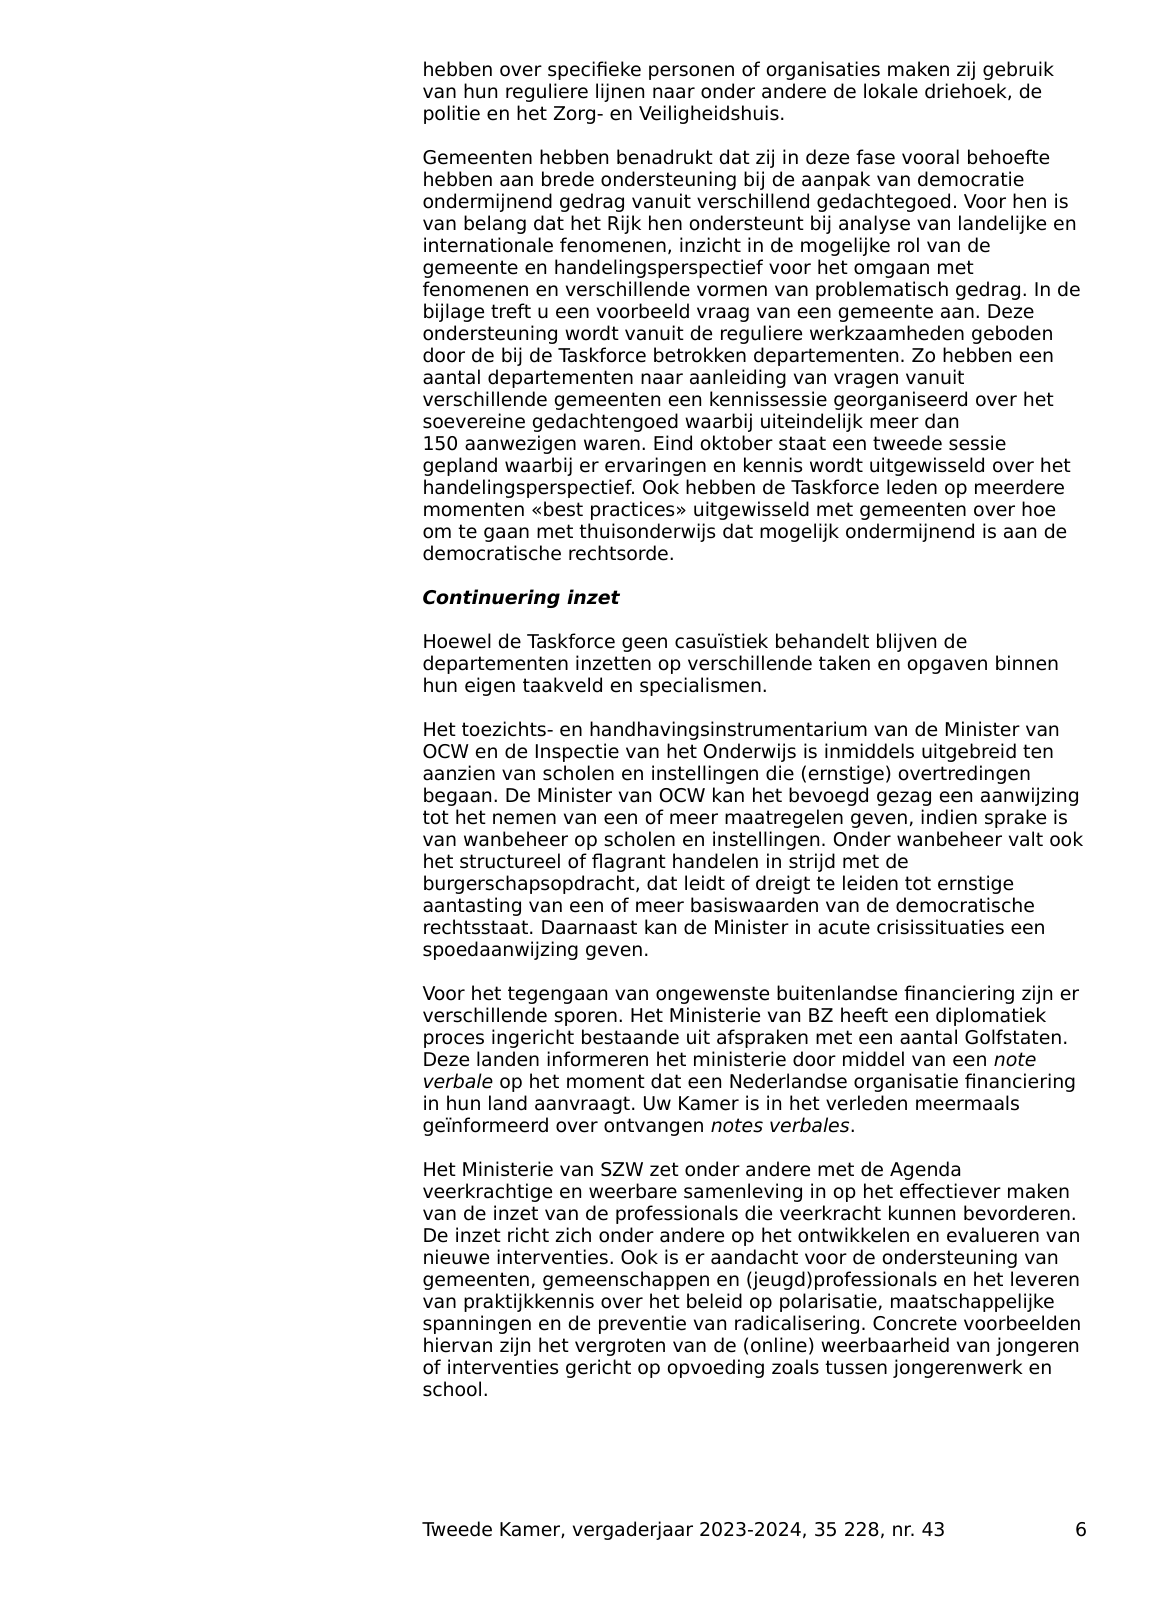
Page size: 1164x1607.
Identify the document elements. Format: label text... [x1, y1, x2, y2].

text Gemeenten hebben benadrukt dat zij in deze fase vooral behoefte hebben aan brede ondersteuning bij de aanpak van democratie ondermijnend gedrag vanuit verschillend gedachtegoed. Voor hen is van belang dat het Rijk hen ondersteunt bij analyse van landelijke en internationale fenomenen, inzicht in de mogelijke rol van de gemeente en handelingsperspectief voor het omgaan met fenomenen en verschillende vormen van problematisch gedrag. In de bijlage treft u een voorbeeld vraag van een gemeente aan. Deze ondersteuning wordt vanuit de reguliere werkzaamheden geboden door de bij de Taskforce betrokken departementen. Zo hebben een aantal departementen naar aanleiding van vragen vanuit verschillende gemeenten een kennissessie georganiseerd over het soevereine gedachtengoed waarbij uiteindelijk meer dan 150 aanwezigen waren. Eind oktober staat een tweede sessie gepland waarbij er ervaringen en kennis wordt uitgewisseld over het handelingsperspectief. Ook hebben de Taskforce leden op meerdere momenten «best practices» uitgewisseld met gemeenten over hoe om te gaan met thuisonderwijs dat mogelijk ondermijnend is aan de democratische rechtsorde. [422, 147, 1087, 565]
text hebben over specifieke personen of organisaties maken zij gebruik van hun reguliere lijnen naar onder andere de lokale driehoek, de politie en het Zorg- en Veiligheidshuis. [422, 59, 1087, 125]
text Het Ministerie van SZW zet onder andere met de Agenda veerkrachtige en weerbare samenleving in op het effectiever maken van de inzet van de professionals die veerkracht kunnen bevorderen. De inzet richt zich onder andere op het ontwikkelen en evalueren van nieuwe interventies. Ook is er aandacht voor de ondersteuning van gemeenten, gemeenschappen en (jeugd)professionals en het leveren van praktijkkennis over het beleid op polarisatie, maatschappelijke spanningen en de preventie van radicalisering. Concrete voorbeelden hiervan zijn het vergroten van de (online) weerbaarheid van jongeren of interventies gericht op opvoeding zoals tussen jongerenwerk en school. [422, 1159, 1087, 1401]
text Voor het tegengaan van ongewenste buitenlandse financiering zijn er verschillende sporen. Het Ministerie van BZ heeft een diplomatiek proces ingericht bestaande uit afspraken met een aantal Golfstaten. Deze landen informeren het ministerie door middel van een note verbale op het moment dat een Nederlandse organisatie financiering in hun land aanvraagt. Uw Kamer is in het verleden meermaals geïnformeerd over ontvangen notes verbales. [422, 983, 1087, 1137]
text Het toezichts- en handhavingsinstrumentarium van de Minister van OCW en de Inspectie van het Onderwijs is inmiddels uitgebreid ten aanzien van scholen en instellingen die (ernstige) overtredingen begaan. De Minister van OCW kan het bevoegd gezag een aanwijzing tot het nemen van een of meer maatregelen geven, indien sprake is van wanbeheer op scholen en instellingen. Onder wanbeheer valt ook het structureel of flagrant handelen in strijd met de burgerschapsopdracht, dat leidt of dreigt te leiden tot ernstige aantasting van een of meer basiswaarden van de democratische rechtsstaat. Daarnaast kan de Minister in acute crisissituaties een spoedaanwijzing geven. [422, 719, 1087, 961]
text Hoewel de Taskforce geen casuïstiek behandelt blijven de departementen inzetten op verschillende taken en opgaven binnen hun eigen taakveld en specialismen. [422, 631, 1087, 697]
subtitle Continuering inzet [422, 587, 1087, 609]
